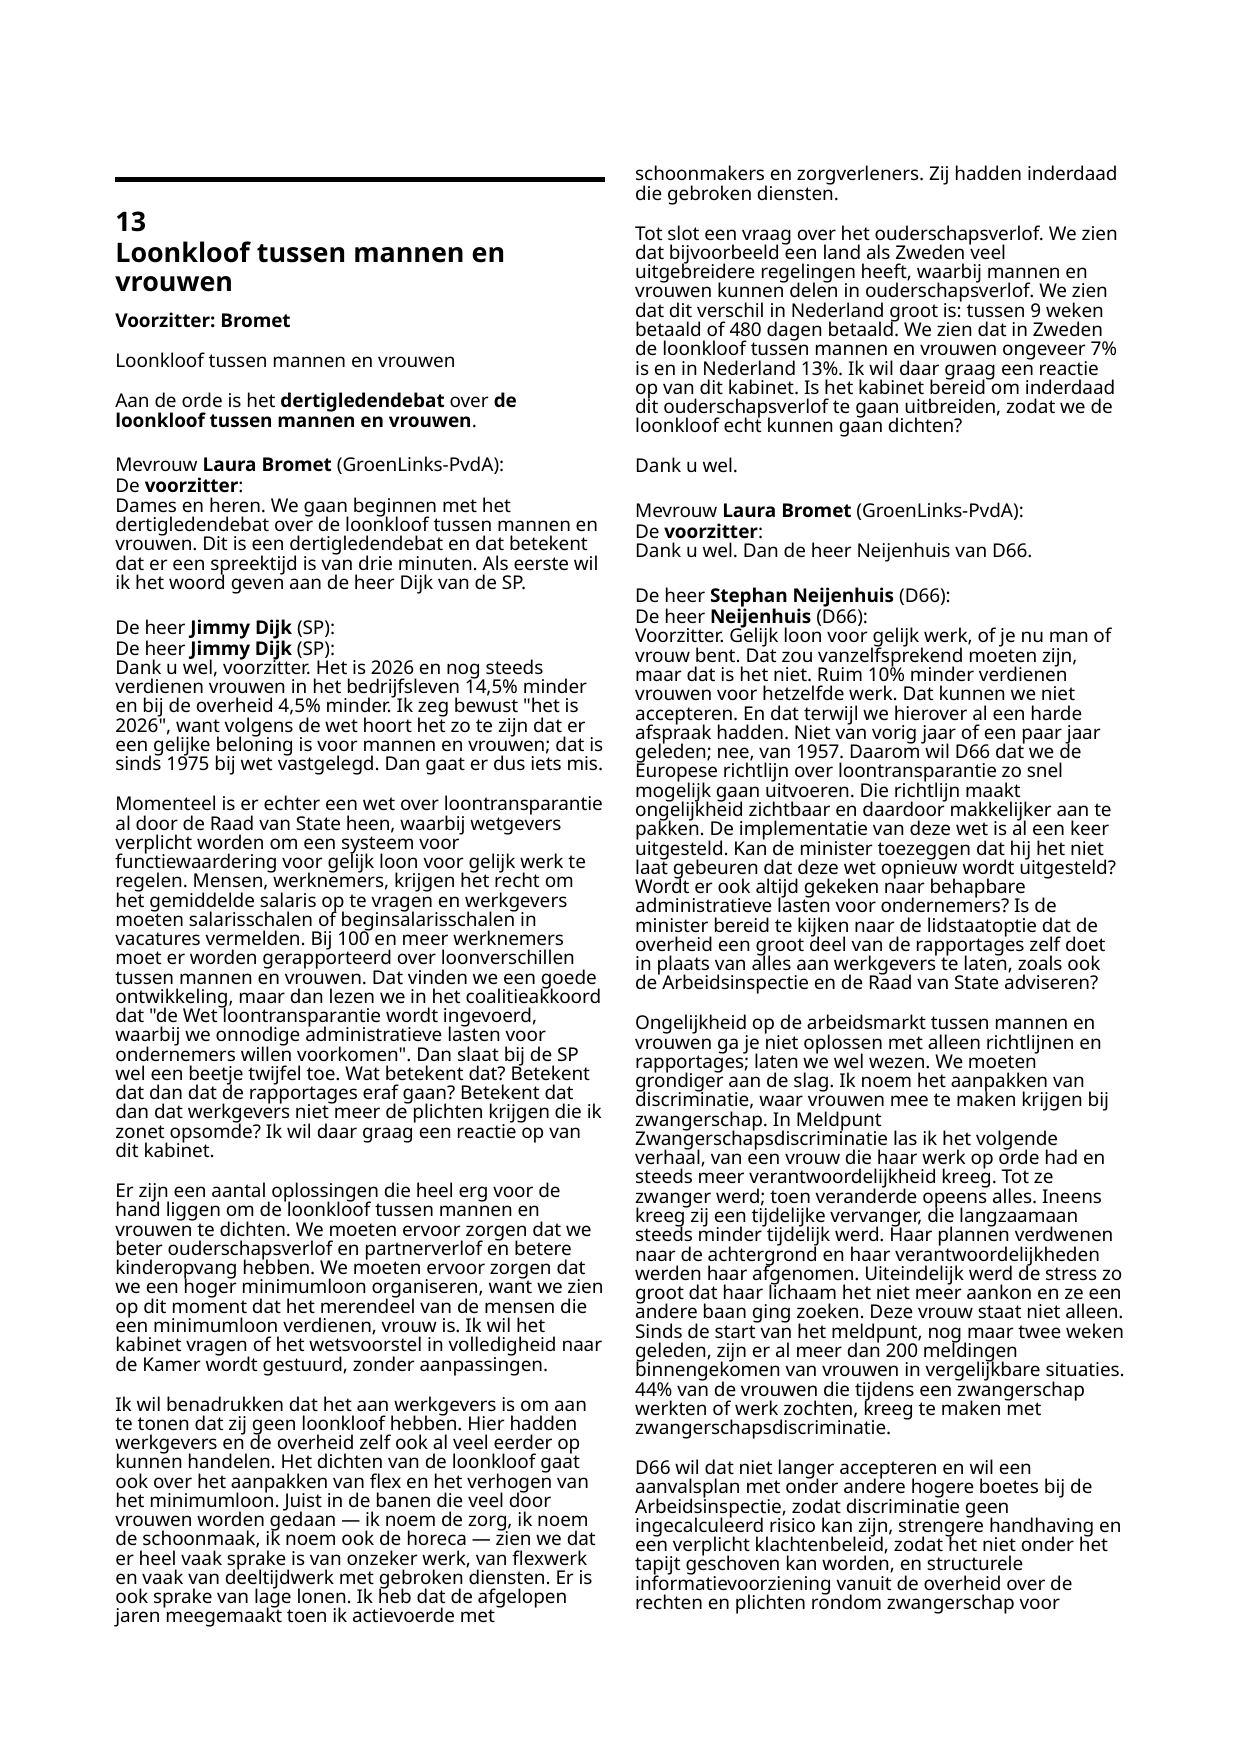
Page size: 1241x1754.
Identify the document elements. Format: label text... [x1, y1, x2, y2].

text Dames en heren. We gaan beginnen met het dertigledendebat over de loonkloof tussen mannen en vrouwen. Dit is een dertigledendebat en dat betekent dat er een spreektijd is van drie minuten. Als eerste wil ik het woord geven aan de heer Dijk van de SP. [115, 497, 605, 593]
text Ik wil benadrukken dat het aan werkgevers is om aan te tonen dat zij geen loonkloof hebben. Hier hadden werkgevers en de overheid zelf ook al veel eerder op kunnen handelen. Het dichten van de loonkloof gaat ook over het aanpakken van flex en het verhogen van het minimumloon. Juist in de banen die veel door vrouwen worden gedaan — ik noem de zorg, ik noem de schoonmaak, ik noem ook de horeca — zien we dat er heel vaak sprake is van onzeker werk, van flexwerk en vaak van deeltijdwerk met gebroken diensten. Er is ook sprake van lage lonen. Ik heb dat de afgelopen jaren meegemaakt toen ik actievoerde met [115, 1396, 605, 1627]
text Tot slot een vraag over het ouderschapsverlof. We zien dat bijvoorbeeld een land als Zweden veel uitgebreidere regelingen heeft, waarbij mannen en vrouwen kunnen delen in ouderschapsverlof. We zien dat dit verschil in Nederland groot is: tussen 9 weken betaald of 480 dagen betaald. We zien dat in Zweden de loonkloof tussen mannen en vrouwen ongeveer 7% is en in Nederland 13%. Ik wil daar graag een reactie op van dit kabinet. Is het kabinet bereid om inderdaad dit ouderschapsverlof te gaan uitbreiden, zodat we de loonkloof echt kunnen gaan dichten? [635, 224, 1125, 437]
text De voorzitter: [115, 477, 605, 497]
text Er zijn een aantal oplossingen die heel erg voor de hand liggen om de loonkloof tussen mannen en vrouwen te dichten. We moeten ervoor zorgen dat we beter ouderschapsverlof en partnerverlof en betere kinderopvang hebben. We moeten ervoor zorgen dat we een hoger minimumloon organiseren, want we zien op dit moment dat het merendeel van de mensen die een minimumloon verdienen, vrouw is. Ik wil het kabinet vragen of het wetsvoorstel in volledigheid naar de Kamer wordt gestuurd, zonder aanpassingen. [115, 1182, 605, 1375]
text Momenteel is er echter een wet over loontransparantie al door de Raad van State heen, waarbij wetgevers verplicht worden om een systeem voor functiewaardering voor gelijk loon voor gelijk werk te regelen. Mensen, werknemers, krijgen het recht om het gemiddelde salaris op te vragen en werkgevers moeten salarisschalen of beginsalarisschalen in vacatures vermelden. Bij 100 en meer werknemers moet er worden gerapporteerd over loonverschillen tussen mannen en vrouwen. Dat vinden we een goede ontwikkeling, maar dan lezen we in het coalitieakkoord dat "de Wet loontransparantie wordt ingevoerd, waarbij we onnodige administratieve lasten voor ondernemers willen voorkomen". Dan slaat bij de SP wel een beetje twijfel toe. Wat betekent dat? Betekent dat dan dat de rapportages eraf gaan? Betekent dat dan dat werkgevers niet meer de plichten krijgen die ik zonet opsomde? Ik wil daar graag een reactie op van dit kabinet. [115, 795, 605, 1161]
text Mevrouw Laura Bromet (GroenLinks-PvdA): [635, 497, 1125, 523]
text De heer Neijenhuis (D66): [635, 608, 1125, 627]
text De voorzitter: [635, 523, 1125, 542]
text Dank u wel, voorzitter. Het is 2026 en nog steeds verdienen vrouwen in het bedrijfsleven 14,5% minder en bij de overheid 4,5% minder. Ik zeg bewust "het is 2026", want volgens de wet hoort het zo te zijn dat er een gelijke beloning is voor mannen en vrouwen; dat is sinds 1975 bij wet vastgelegd. Dan gaat er dus iets mis. [115, 659, 605, 774]
text D66 wil dat niet langer accepteren en wil een aanvalsplan met onder andere hogere boetes bij de Arbeidsinspectie, zodat discriminatie geen ingecalculeerd risico kan zijn, strengere handhaving en een verplicht klachtenbeleid, zodat het niet onder het tapijt geschoven kan worden, en structurele informatievoorziening vanuit de overheid over de rechten en plichten rondom zwangerschap voor [635, 1459, 1125, 1613]
text Loonkloof tussen mannen en vrouwen [115, 239, 605, 312]
text schoonmakers en zorgverleners. Zij hadden inderdaad die gebroken diensten. [635, 165, 1125, 204]
text Aan de orde is het dertigledendebat over de loonkloof tussen mannen en vrouwen. [115, 392, 605, 431]
text De heer Jimmy Dijk (SP): [115, 614, 605, 639]
text Loonkloof tussen mannen en vrouwen [115, 352, 605, 372]
text De heer Jimmy Dijk (SP): [115, 639, 605, 659]
text Mevrouw Laura Bromet (GroenLinks-PvdA): [115, 452, 605, 477]
text Ongelijkheid op de arbeidsmarkt tussen mannen en vrouwen ga je niet oplossen met alleen richtlijnen en rapportages; laten we wel wezen. We moeten grondiger aan de slag. Ik noem het aanpakken van discriminatie, waar vrouwen mee te maken krijgen bij zwangerschap. In Meldpunt Zwangerschapsdiscriminatie las ik het volgende verhaal, van een vrouw die haar werk op orde had en steeds meer verantwoordelijkheid kreeg. Tot ze zwanger werd; toen veranderde opeens alles. Ineens kreeg zij een tijdelijke vervanger, die langzaamaan steeds minder tijdelijk werd. Haar plannen verdwenen naar de achtergrond en haar verantwoordelijkheden werden haar afgenomen. Uiteindelijk werd de stress zo groot dat haar lichaam het niet meer aankon en ze een andere baan ging zoeken. Deze vrouw staat niet alleen. Sinds de start van het meldpunt, nog maar twee weken geleden, zijn er al meer dan 200 meldingen binnengekomen van vrouwen in vergelijkbare situaties. 44% van de vrouwen die tijdens een zwangerschap werkten of werk zochten, kreeg te maken met zwangerschapsdiscriminatie. [635, 1014, 1125, 1438]
text De heer Stephan Neijenhuis (D66): [635, 582, 1125, 608]
text Voorzitter. Gelijk loon voor gelijk werk, of je nu man of vrouw bent. Dat zou vanzelfsprekend moeten zijn, maar dat is het niet. Ruim 10% minder verdienen vrouwen voor hetzelfde werk. Dat kunnen we niet accepteren. En dat terwijl we hierover al een harde afspraak hadden. Niet van vorig jaar of een paar jaar geleden; nee, van 1957. Daarom wil D66 dat we de Europese richtlijn over loontransparantie zo snel mogelijk gaan uitvoeren. Die richtlijn maakt ongelijkheid zichtbaar en daardoor makkelijker aan te pakken. De implementatie van deze wet is al een keer uitgesteld. Kan de minister toezeggen dat hij het niet laat gebeuren dat deze wet opnieuw wordt uitgesteld? Wordt er ook altijd gekeken naar behapbare administratieve lasten voor ondernemers? Is de minister bereid te kijken naar de lidstaatoptie dat de overheid een groot deel van de rapportages zelf doet in plaats van alles aan werkgevers te laten, zoals ook de Arbeidsinspectie en de Raad van State adviseren? [635, 627, 1125, 994]
text Voorzitter: Bromet [115, 312, 605, 332]
text Dank u wel. Dan de heer Neijenhuis van D66. [635, 542, 1125, 562]
text Dank u wel. [635, 457, 1125, 477]
text 13 [115, 203, 605, 239]
